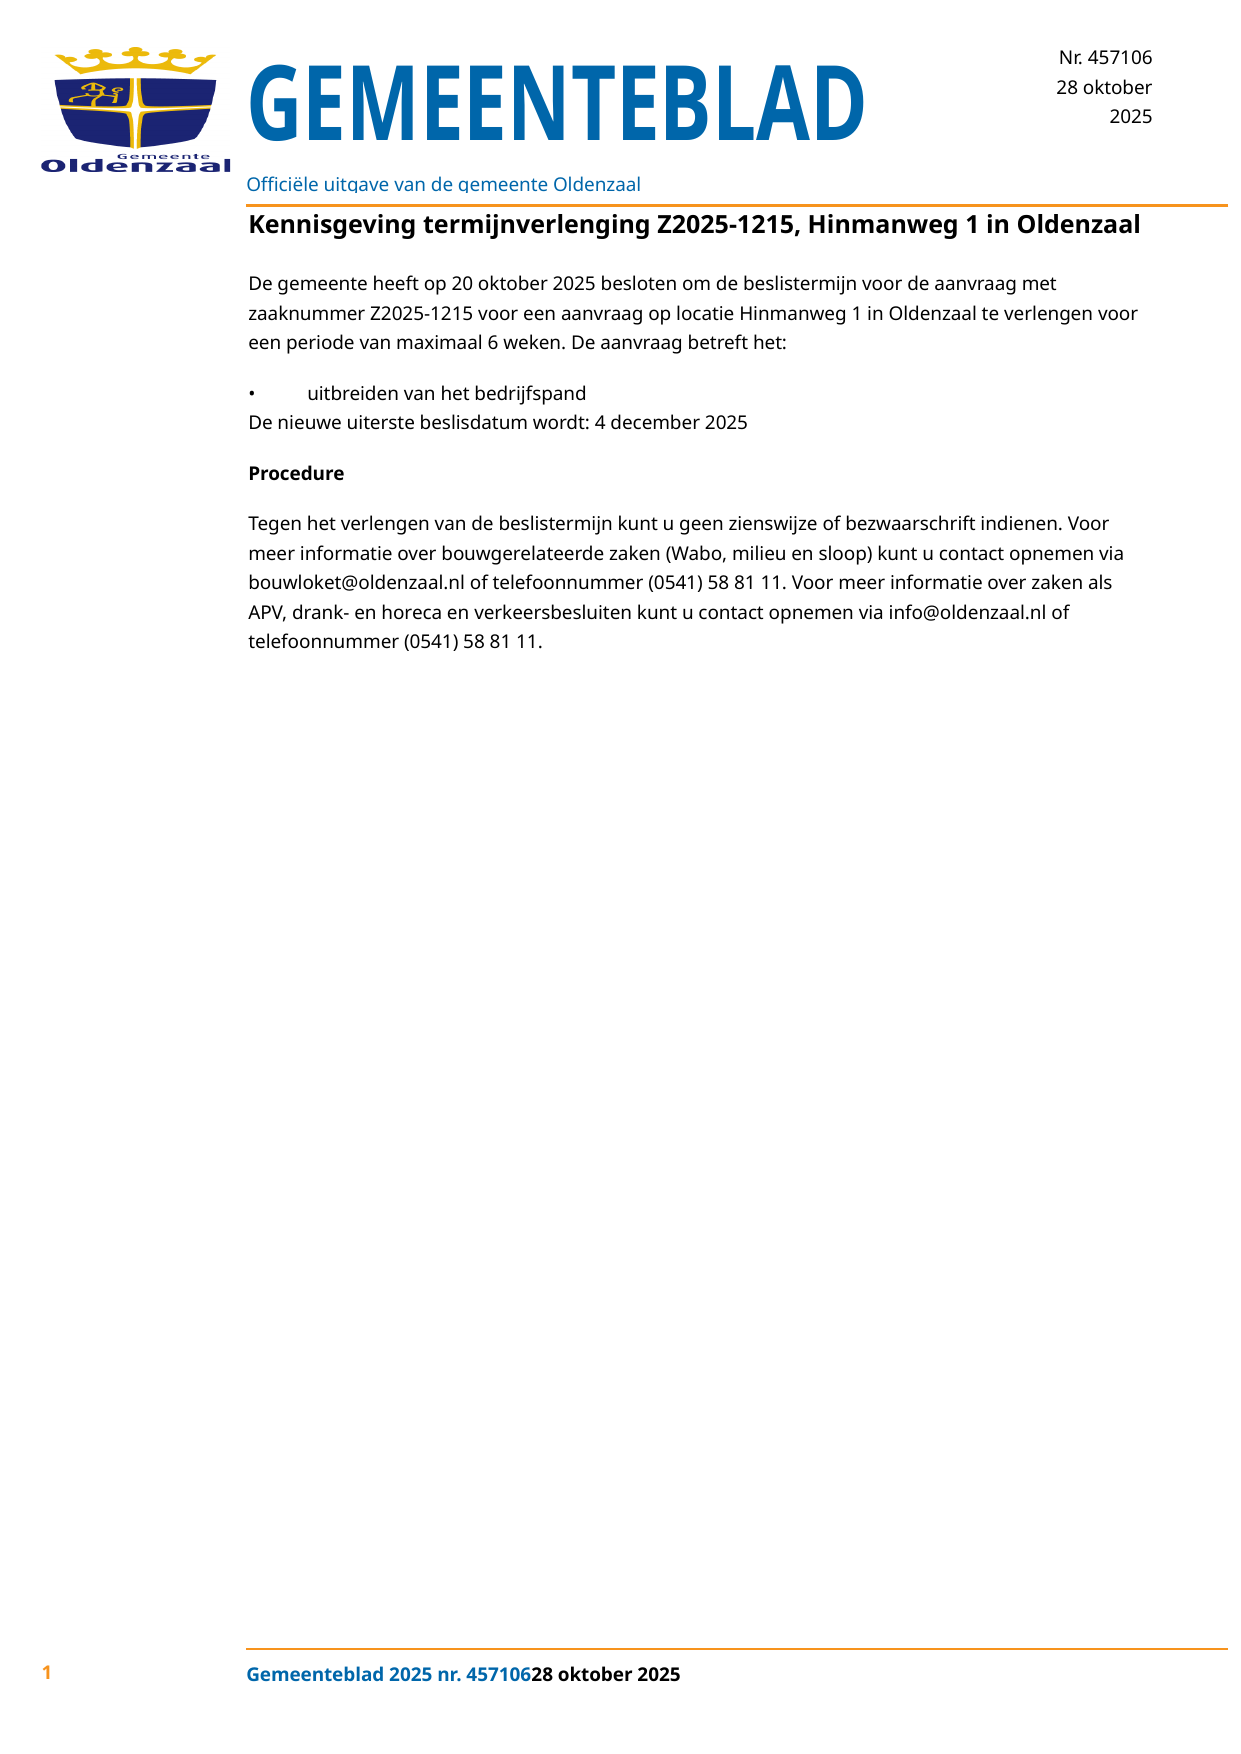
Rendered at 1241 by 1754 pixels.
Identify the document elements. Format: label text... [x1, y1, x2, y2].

text Procedure [248, 460, 1152, 486]
text Tegen het verlengen van de beslistermijn kunt u geen zienswijze of bezwaarschrift indienen. Voor meer informatie over bouwgerelateerde zaken (Wabo, milieu en sloop) kunt u contact opnemen via bouwloket@oldenzaal.nl of telefoonnummer (0541) 58 81 11. Voor meer informatie over zaken als APV, drank- en horeca en verkeersbesluiten kunt u contact opnemen via info@oldenzaal.nl of telefoonnummer (0541) 58 81 11. [248, 510, 1152, 654]
list uitbreiden van het bedrijfspand [248, 380, 1152, 406]
picture [41, 47, 231, 172]
text De gemeente heeft op 20 oktober 2025 besloten om de beslistermijn voor de aanvraag met zaaknummer Z2025-1215 voor een aanvraag op locatie Hinmanweg 1 in Oldenzaal te verlengen voor een periode van maximaal 6 weken. De aanvraag betreft het: [248, 270, 1152, 355]
text Kennisgeving termijnverlenging Z2025-1215, Hinmanweg 1 in Oldenzaal [248, 207, 1152, 241]
text De nieuwe uiterste beslisdatum wordt: 4 december 2025 [248, 409, 1152, 435]
